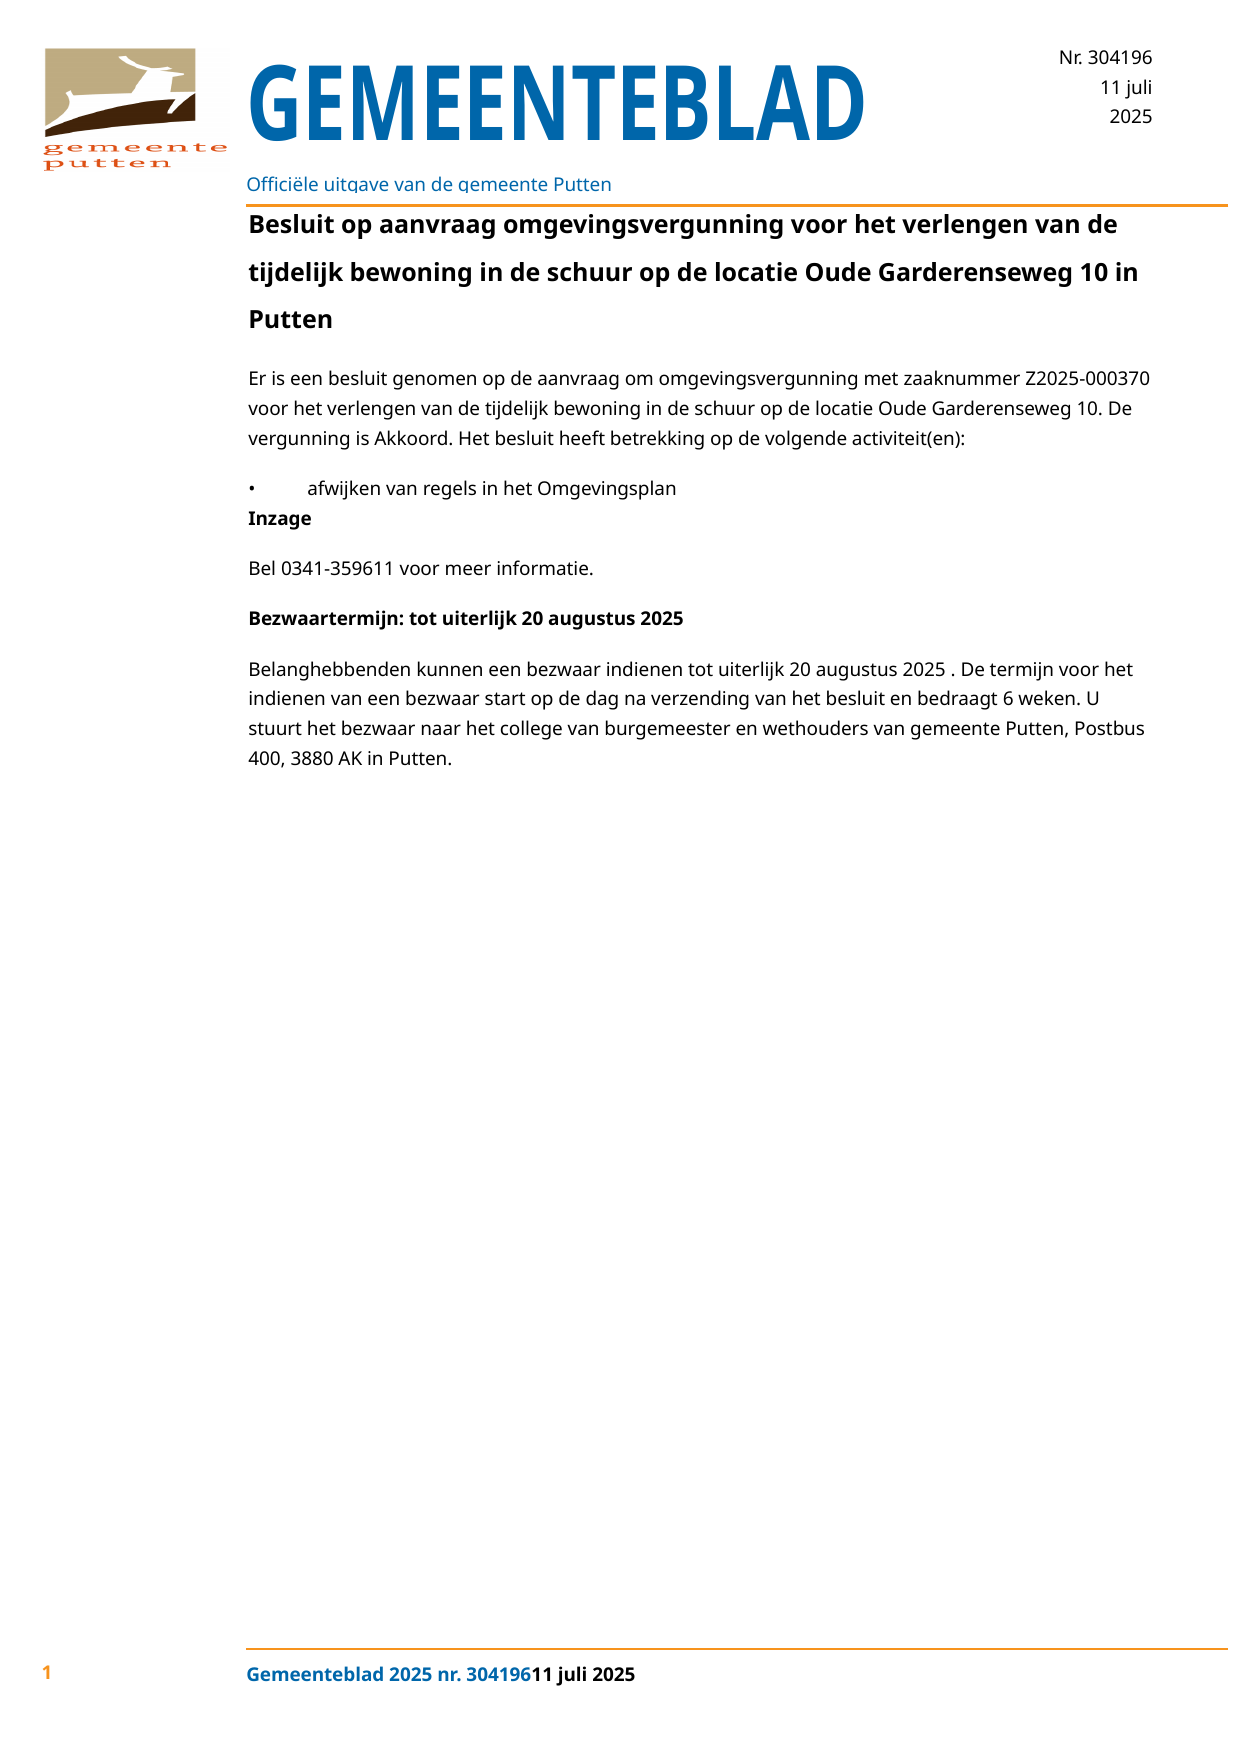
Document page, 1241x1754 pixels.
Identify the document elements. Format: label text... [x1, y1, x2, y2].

text Inzage [248, 505, 1152, 530]
text Belanghebbenden kunnen een bezwaar indienen tot uiterlijk 20 augustus 2025 . De termijn voor het indienen van een bezwaar start op de dag na verzending van het besluit en bedraagt 6 weken. U stuurt het bezwaar naar het college van burgemeester en wethouders van gemeente Putten, Postbus 400, 3880 AK in Putten. [248, 656, 1152, 770]
text Besluit op aanvraag omgevingsvergunning voor het verlengen van de tijdelijk bewoning in de schuur op de locatie Oude Garderenseweg 10 in Putten [248, 207, 1152, 336]
list afwijken van regels in het Omgevingsplan [248, 475, 1152, 501]
text Er is een besluit genomen op de aanvraag om omgevingsvergunning met zaaknummer Z2025-000370 voor het verlengen van de tijdelijk bewoning in de schuur op de locatie Oude Garderenseweg 10. De vergunning is Akkoord. Het besluit heeft betrekking op de volgende activiteit(en): [248, 366, 1152, 450]
picture [41, 47, 231, 172]
text Bel 0341-359611 voor meer informatie. [248, 555, 1152, 581]
text Bezwaartermijn: tot uiterlijk 20 augustus 2025 [248, 606, 1152, 631]
